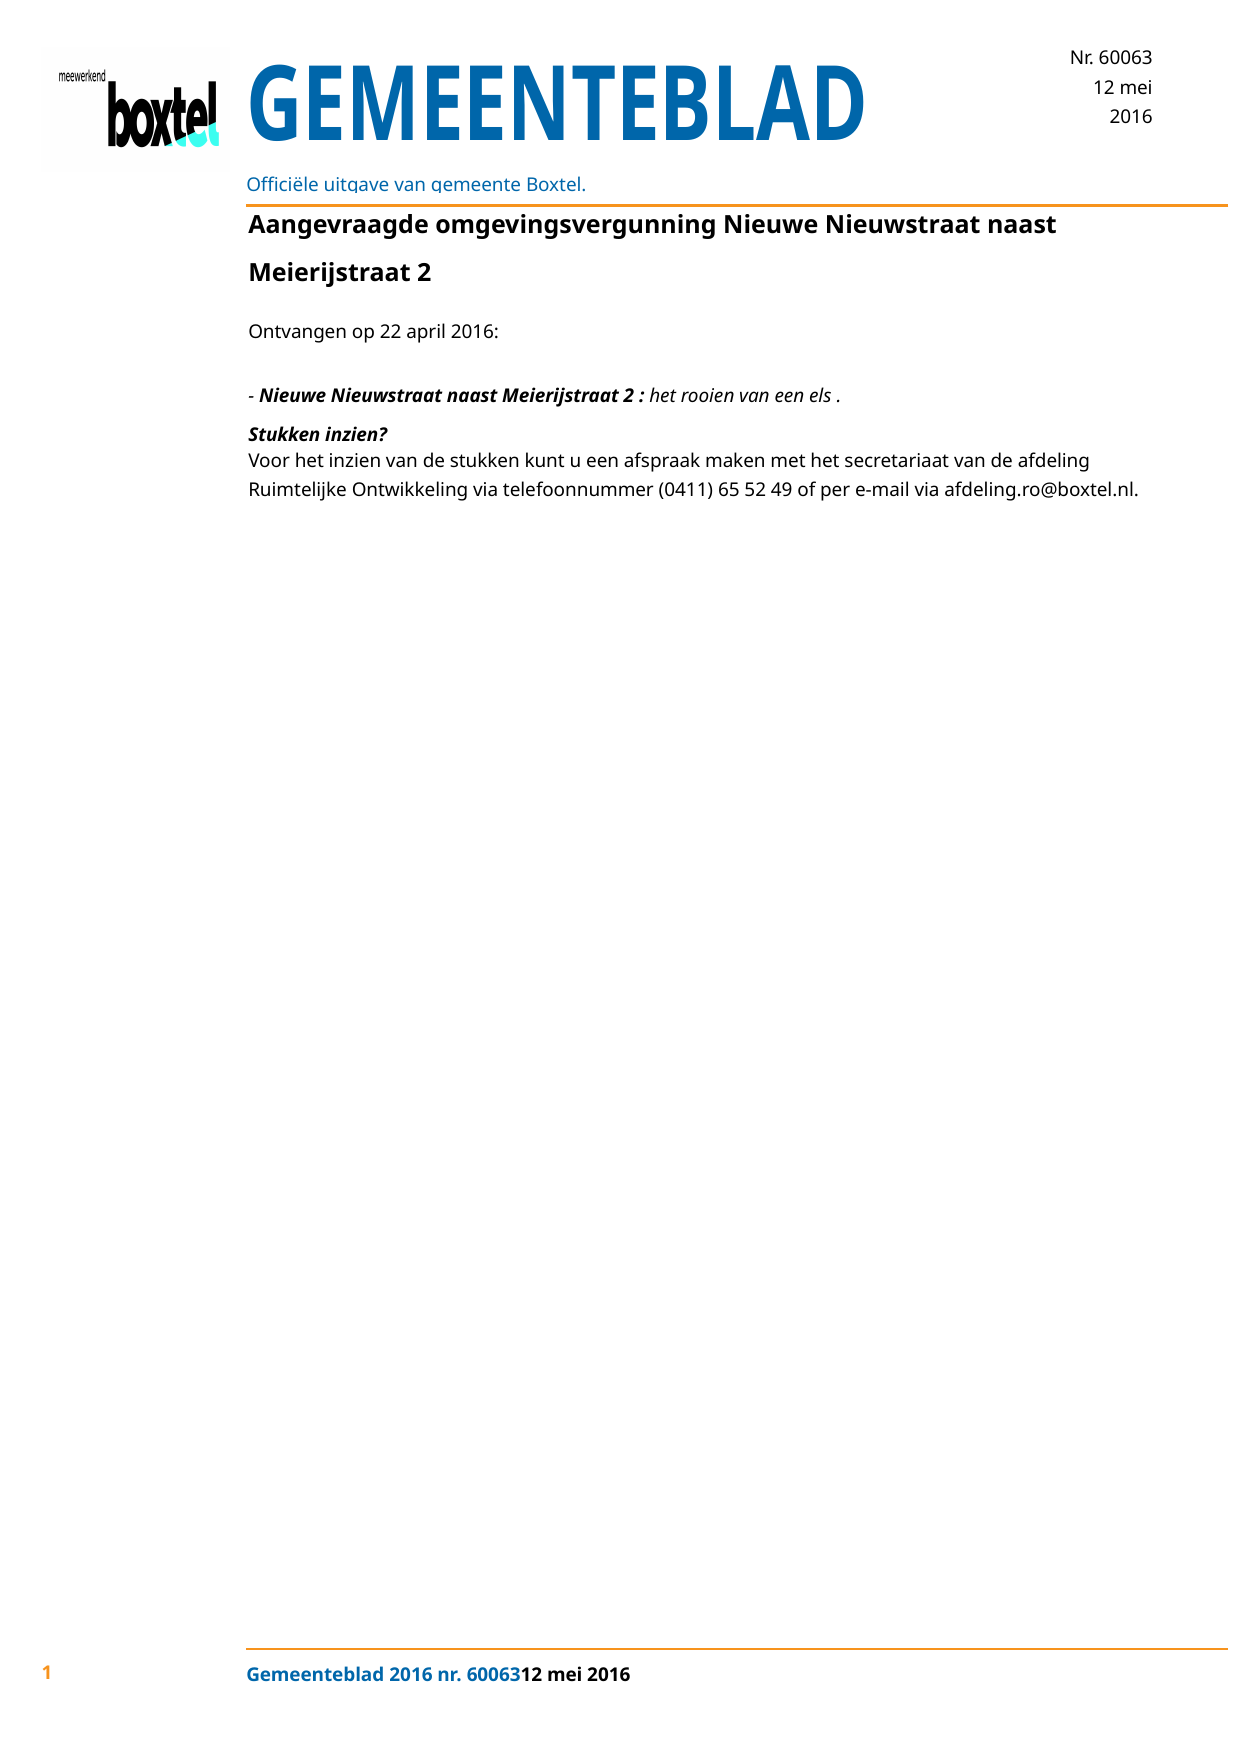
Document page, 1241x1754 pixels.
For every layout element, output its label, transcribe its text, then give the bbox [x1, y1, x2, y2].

text Voor het inzien van de stukken kunt u een afspraak maken met het secretariaat van de afdeling Ruimtelijke Ontwikkeling via telefoonnummer (0411) 65 52 49 of per e-mail via afdeling.ro@boxtel.nl. [248, 447, 1152, 502]
text Aangevraagde omgevingsvergunning Nieuwe Nieuwstraat naast Meierijstraat 2 [248, 207, 1152, 288]
text Ontvangen op 22 april 2016: [248, 318, 1152, 344]
text Stukken inzien? [248, 421, 1152, 447]
picture [41, 47, 231, 172]
text - Nieuwe Nieuwstraat naast Meierijstraat 2 : het rooien van een els . [248, 382, 1152, 408]
